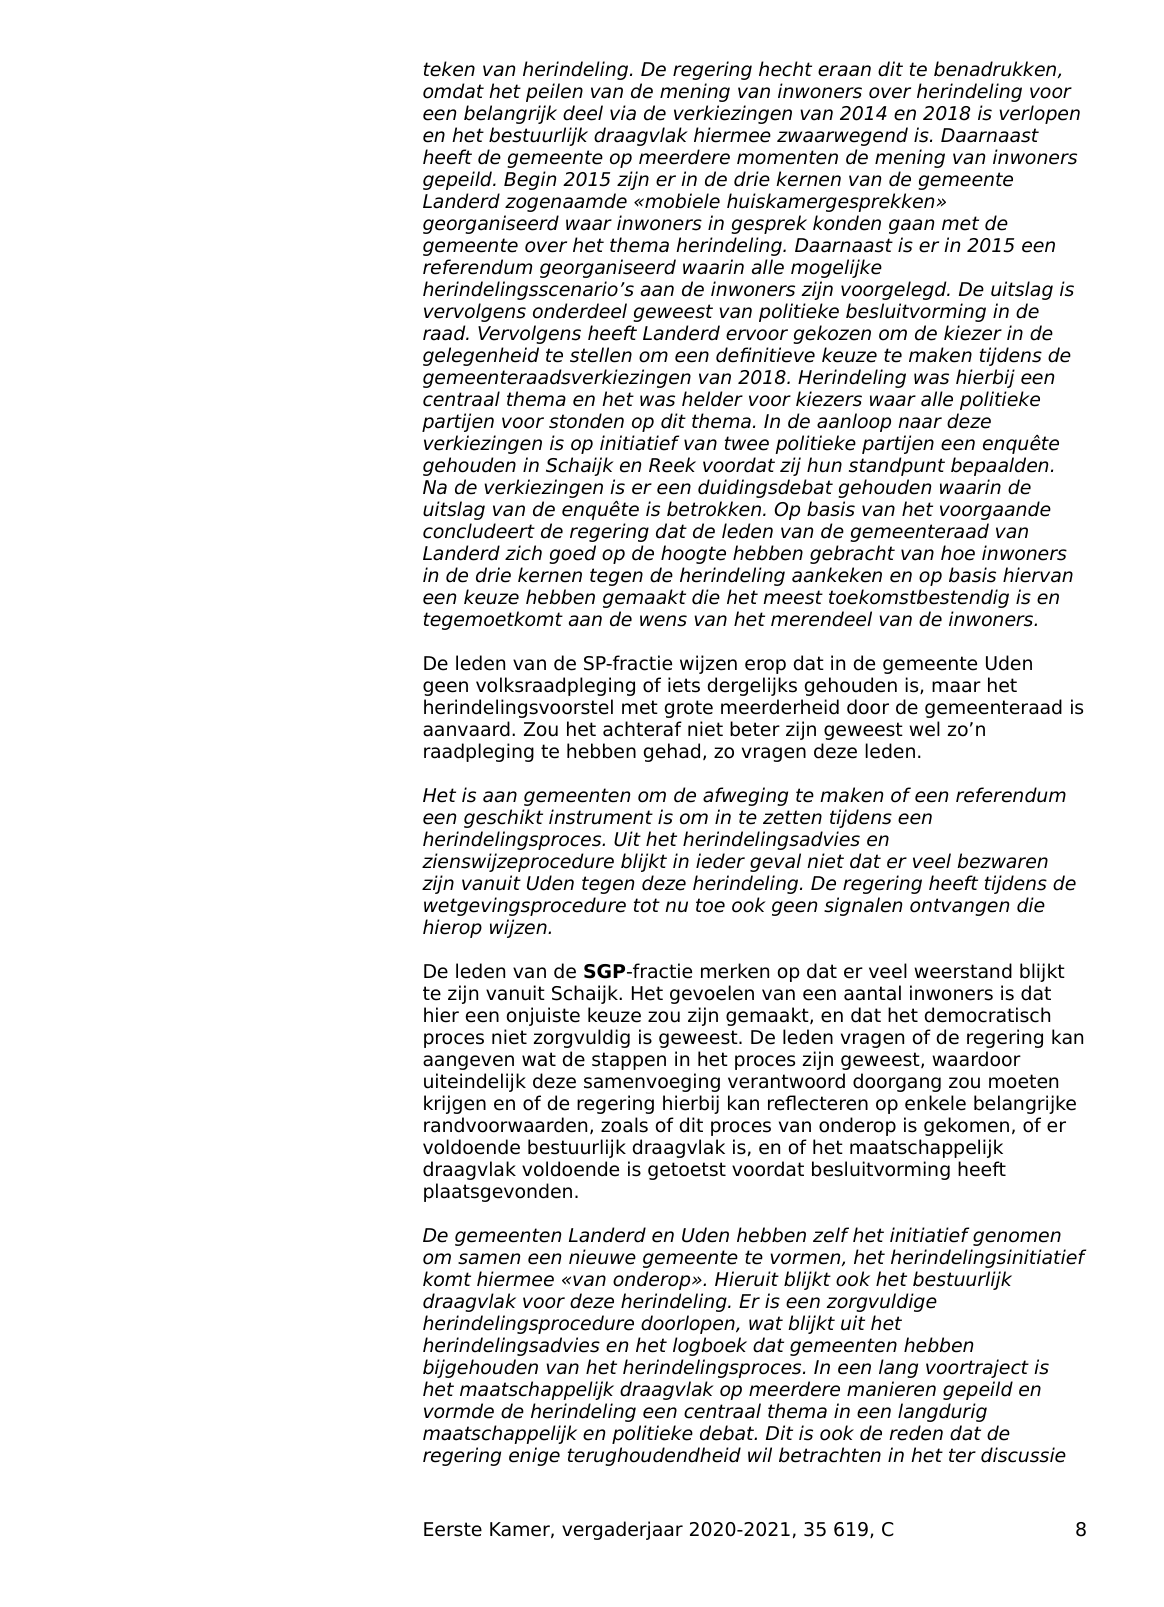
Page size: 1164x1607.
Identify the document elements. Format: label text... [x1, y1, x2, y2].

text De leden van de SGP-fractie merken op dat er veel weerstand blijkt te zijn vanuit Schaijk. Het gevoelen van een aantal inwoners is dat hier een onjuiste keuze zou zijn gemaakt, en dat het democratisch proces niet zorgvuldig is geweest. De leden vragen of de regering kan aangeven wat de stappen in het proces zijn geweest, waardoor uiteindelijk deze samenvoeging verantwoord doorgang zou moeten krijgen en of de regering hierbij kan reflecteren op enkele belangrijke randvoorwaarden, zoals of dit proces van onderop is gekomen, of er voldoende bestuurlijk draagvlak is, en of het maatschappelijk draagvlak voldoende is getoetst voordat besluitvorming heeft plaatsgevonden. [422, 961, 1087, 1203]
text De leden van de SP-fractie wijzen erop dat in de gemeente Uden geen volksraadpleging of iets dergelijks gehouden is, maar het herindelingsvoorstel met grote meerderheid door de gemeenteraad is aanvaard. Zou het achteraf niet beter zijn geweest wel zo’n raadpleging te hebben gehad, zo vragen deze leden. [422, 653, 1087, 763]
text Het is aan gemeenten om de afweging te maken of een referendum een geschikt instrument is om in te zetten tijdens een herindelingsproces. Uit het herindelingsadvies en zienswijzeprocedure blijkt in ieder geval niet dat er veel bezwaren zijn vanuit Uden tegen deze herindeling. De regering heeft tijdens de wetgevingsprocedure tot nu toe ook geen signalen ontvangen die hierop wijzen. [422, 785, 1087, 939]
text De gemeenten Landerd en Uden hebben zelf het initiatief genomen om samen een nieuwe gemeente te vormen, het herindelingsinitiatief komt hiermee «van onderop». Hieruit blijkt ook het bestuurlijk draagvlak voor deze herindeling. Er is een zorgvuldige herindelingsprocedure doorlopen, wat blijkt uit het herindelingsadvies en het logboek dat gemeenten hebben bijgehouden van het herindelingsproces. In een lang voortraject is het maatschappelijk draagvlak op meerdere manieren gepeild en vormde de herindeling een centraal thema in een langdurig maatschappelijk en politieke debat. Dit is ook de reden dat de regering enige terughoudendheid wil betrachten in het ter discussie [422, 1225, 1087, 1467]
text teken van herindeling. De regering hecht eraan dit te benadrukken, omdat het peilen van de mening van inwoners over herindeling voor een belangrijk deel via de verkiezingen van 2014 en 2018 is verlopen en het bestuurlijk draagvlak hiermee zwaarwegend is. Daarnaast heeft de gemeente op meerdere momenten de mening van inwoners gepeild. Begin 2015 zijn er in de drie kernen van de gemeente Landerd zogenaamde «mobiele huiskamergesprekken» georganiseerd waar inwoners in gesprek konden gaan met de gemeente over het thema herindeling. Daarnaast is er in 2015 een referendum georganiseerd waarin alle mogelijke herindelingsscenario’s aan de inwoners zijn voorgelegd. De uitslag is vervolgens onderdeel geweest van politieke besluitvorming in de raad. Vervolgens heeft Landerd ervoor gekozen om de kiezer in de gelegenheid te stellen om een definitieve keuze te maken tijdens de gemeenteraadsverkiezingen van 2018. Herindeling was hierbij een centraal thema en het was helder voor kiezers waar alle politieke partijen voor stonden op dit thema. In de aanloop naar deze verkiezingen is op initiatief van twee politieke partijen een enquête gehouden in Schaijk en Reek voordat zij hun standpunt bepaalden. Na de verkiezingen is er een duidingsdebat gehouden waarin de uitslag van de enquête is betrokken. Op basis van het voorgaande concludeert de regering dat de leden van de gemeenteraad van Landerd zich goed op de hoogte hebben gebracht van hoe inwoners in de drie kernen tegen de herindeling aankeken en op basis hiervan een keuze hebben gemaakt die het meest toekomstbestendig is en tegemoetkomt aan de wens van het merendeel van de inwoners. [422, 59, 1087, 631]
